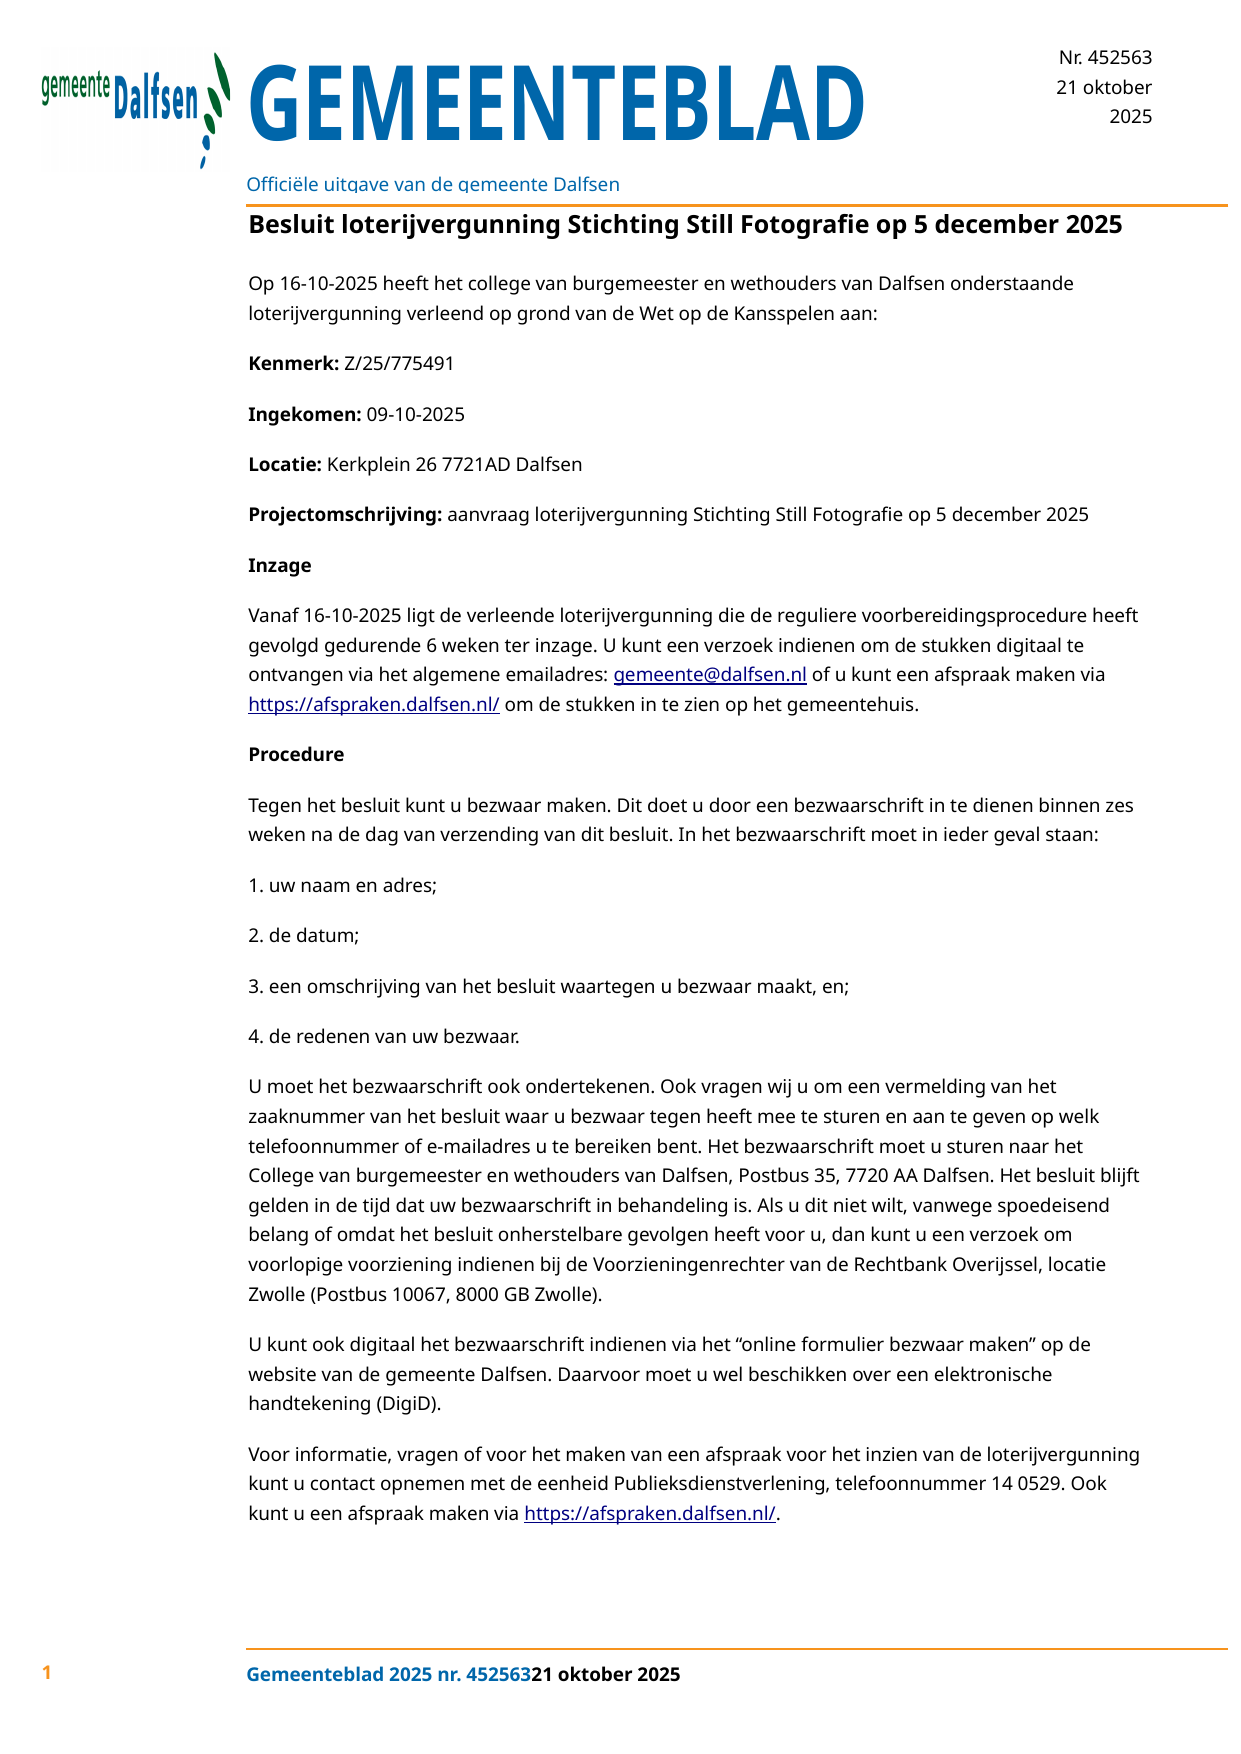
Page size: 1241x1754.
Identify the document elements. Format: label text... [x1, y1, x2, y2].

text Inzage [248, 552, 1152, 578]
text Procedure [248, 742, 1152, 767]
text Locatie: Kerkplein 26 7721AD Dalfsen [248, 451, 1152, 477]
text Tegen het besluit kunt u bezwaar maken. Dit doet u door een bezwaarschrift in te dienen binnen zes weken na de dag van verzending van dit besluit. In het bezwaarschrift moet in ieder geval staan: [248, 792, 1152, 847]
text Projectomschrijving: aanvraag loterijvergunning Stichting Still Fotografie op 5 december 2025 [248, 502, 1152, 527]
text Ingekomen: 09-10-2025 [248, 401, 1152, 426]
picture [41, 47, 231, 172]
text 4. de redenen van uw bezwaar. [248, 1023, 1152, 1049]
text Vanaf 16-10-2025 ligt de verleende loterijvergunning die de reguliere voorbereidingsprocedure heeft gevolgd gedurende 6 weken ter inzage. U kunt een verzoek indienen om de stukken digitaal te ontvangen via het algemene emailadres: gemeente@dalfsen.nl of u kunt een afspraak maken via https://afspraken.dalfsen.nl/ om de stukken in te zien op het gemeentehuis. [248, 602, 1152, 717]
text Kenmerk: Z/25/775491 [248, 350, 1152, 376]
text Op 16-10-2025 heeft het college van burgemeester en wethouders van Dalfsen onderstaande loterijvergunning verleend op grond van de Wet op de Kansspelen aan: [248, 270, 1152, 326]
text Voor informatie, vragen of voor het maken van een afspraak voor het inzien van de loterijvergunning kunt u contact opnemen met de eenheid Publieksdienstverlening, telefoonnummer 14 0529. Ook kunt u een afspraak maken via https://afspraken.dalfsen.nl/. [248, 1441, 1152, 1526]
text U kunt ook digitaal het bezwaarschrift indienen via het “online formulier bezwaar maken” op de website van de gemeente Dalfsen. Daarvoor moet u wel beschikken over een elektronische handtekening (DigiD). [248, 1331, 1152, 1416]
text 1. uw naam en adres; [248, 872, 1152, 898]
text 3. een omschrijving van het besluit waartegen u bezwaar maakt, en; [248, 973, 1152, 998]
text Besluit loterijvergunning Stichting Still Fotografie op 5 december 2025 [248, 207, 1152, 241]
text U moet het bezwaarschrift ook ondertekenen. Ook vragen wij u om een vermelding van het zaaknummer van het besluit waar u bezwaar tegen heeft mee te sturen en aan te geven op welk telefoonnummer of e-mailadres u te bereiken bent. Het bezwaarschrift moet u sturen naar het College van burgemeester en wethouders van Dalfsen, Postbus 35, 7720 AA Dalfsen. Het besluit blijft gelden in de tijd dat uw bezwaarschrift in behandeling is. Als u dit niet wilt, vanwege spoedeisend belang of omdat het besluit onherstelbare gevolgen heeft voor u, dan kunt u een verzoek om voorlopige voorziening indienen bij de Voorzieningenrechter van de Rechtbank Overijssel, locatie Zwolle (Postbus 10067, 8000 GB Zwolle). [248, 1074, 1152, 1306]
text 2. de datum; [248, 922, 1152, 948]
